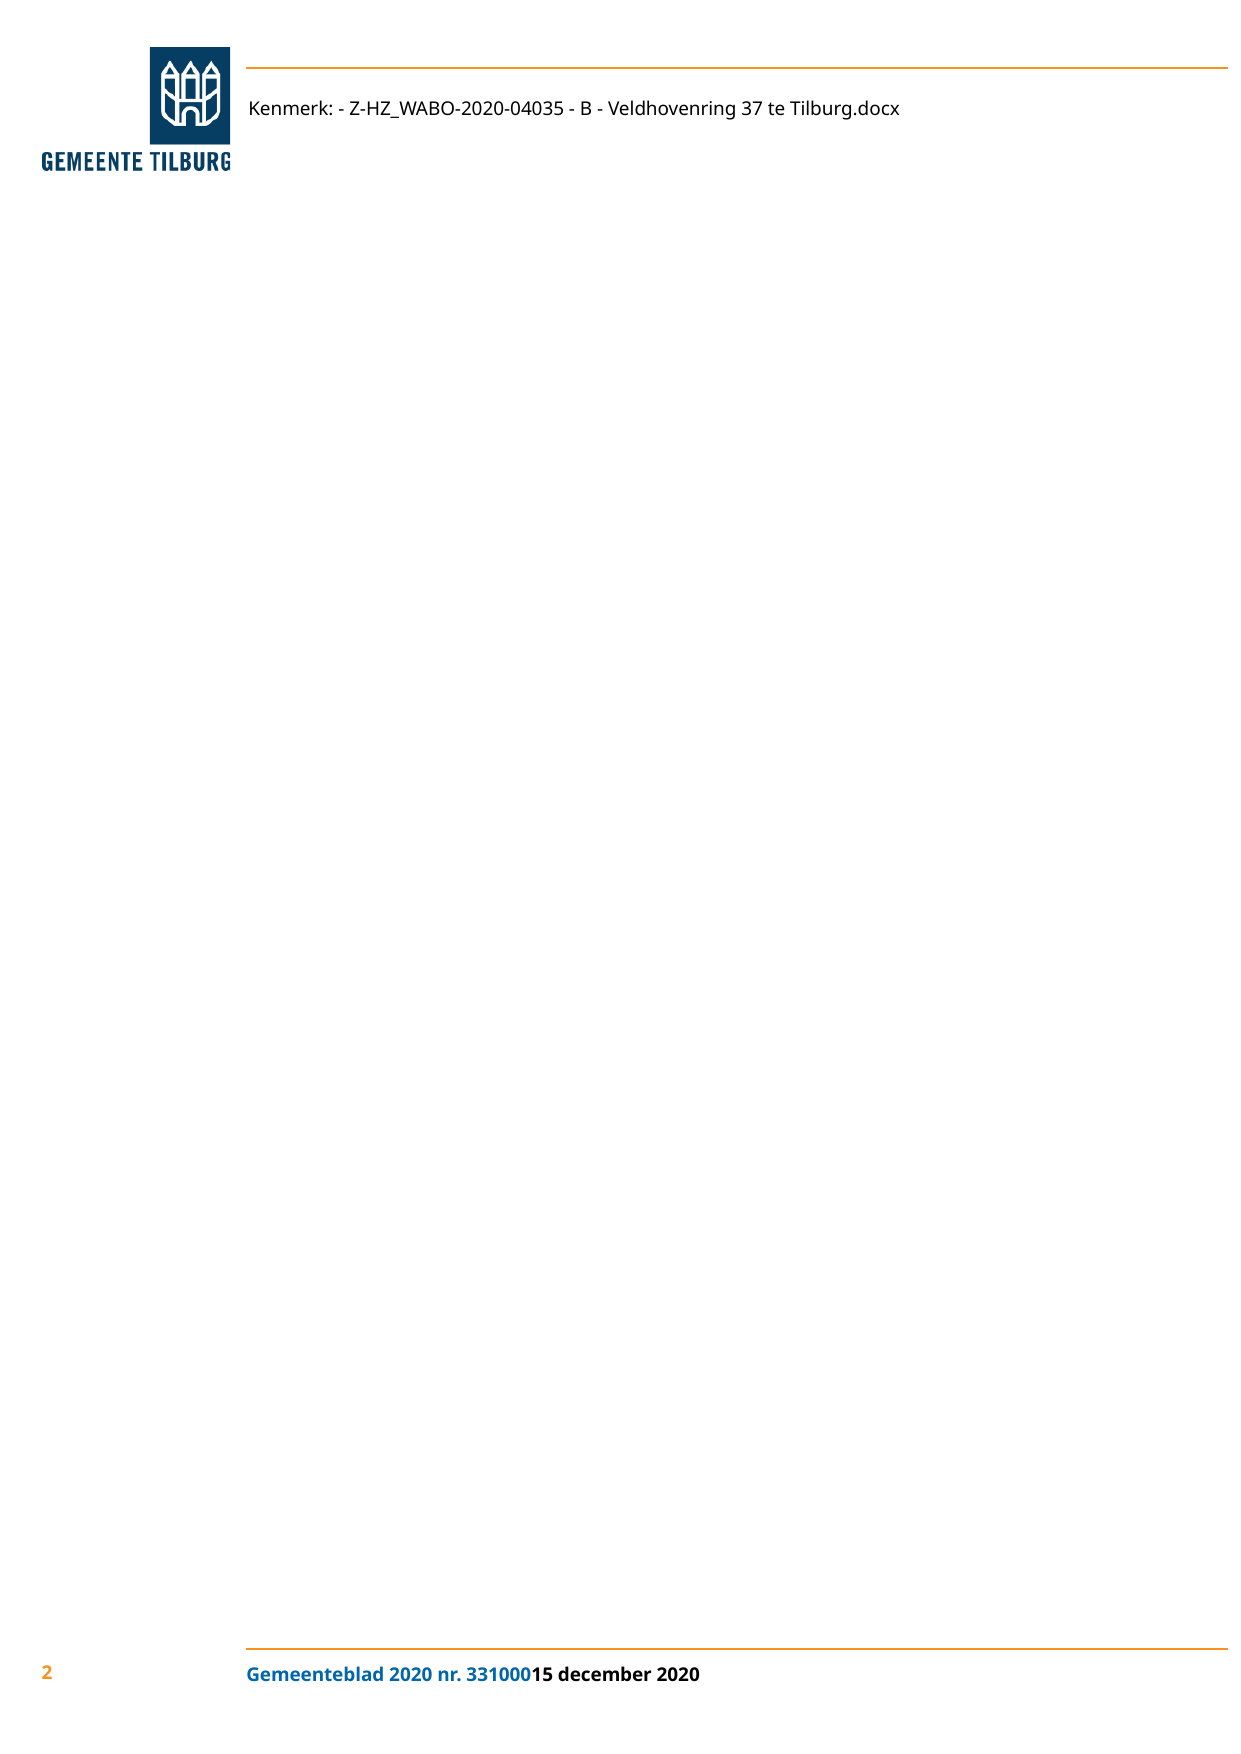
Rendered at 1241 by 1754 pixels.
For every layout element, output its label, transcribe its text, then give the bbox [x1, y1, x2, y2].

picture [41, 47, 231, 172]
text Kenmerk: - Z-HZ_WABO-2020-04035 - B - Veldhovenring 37 te Tilburg.docx [248, 95, 1152, 121]
